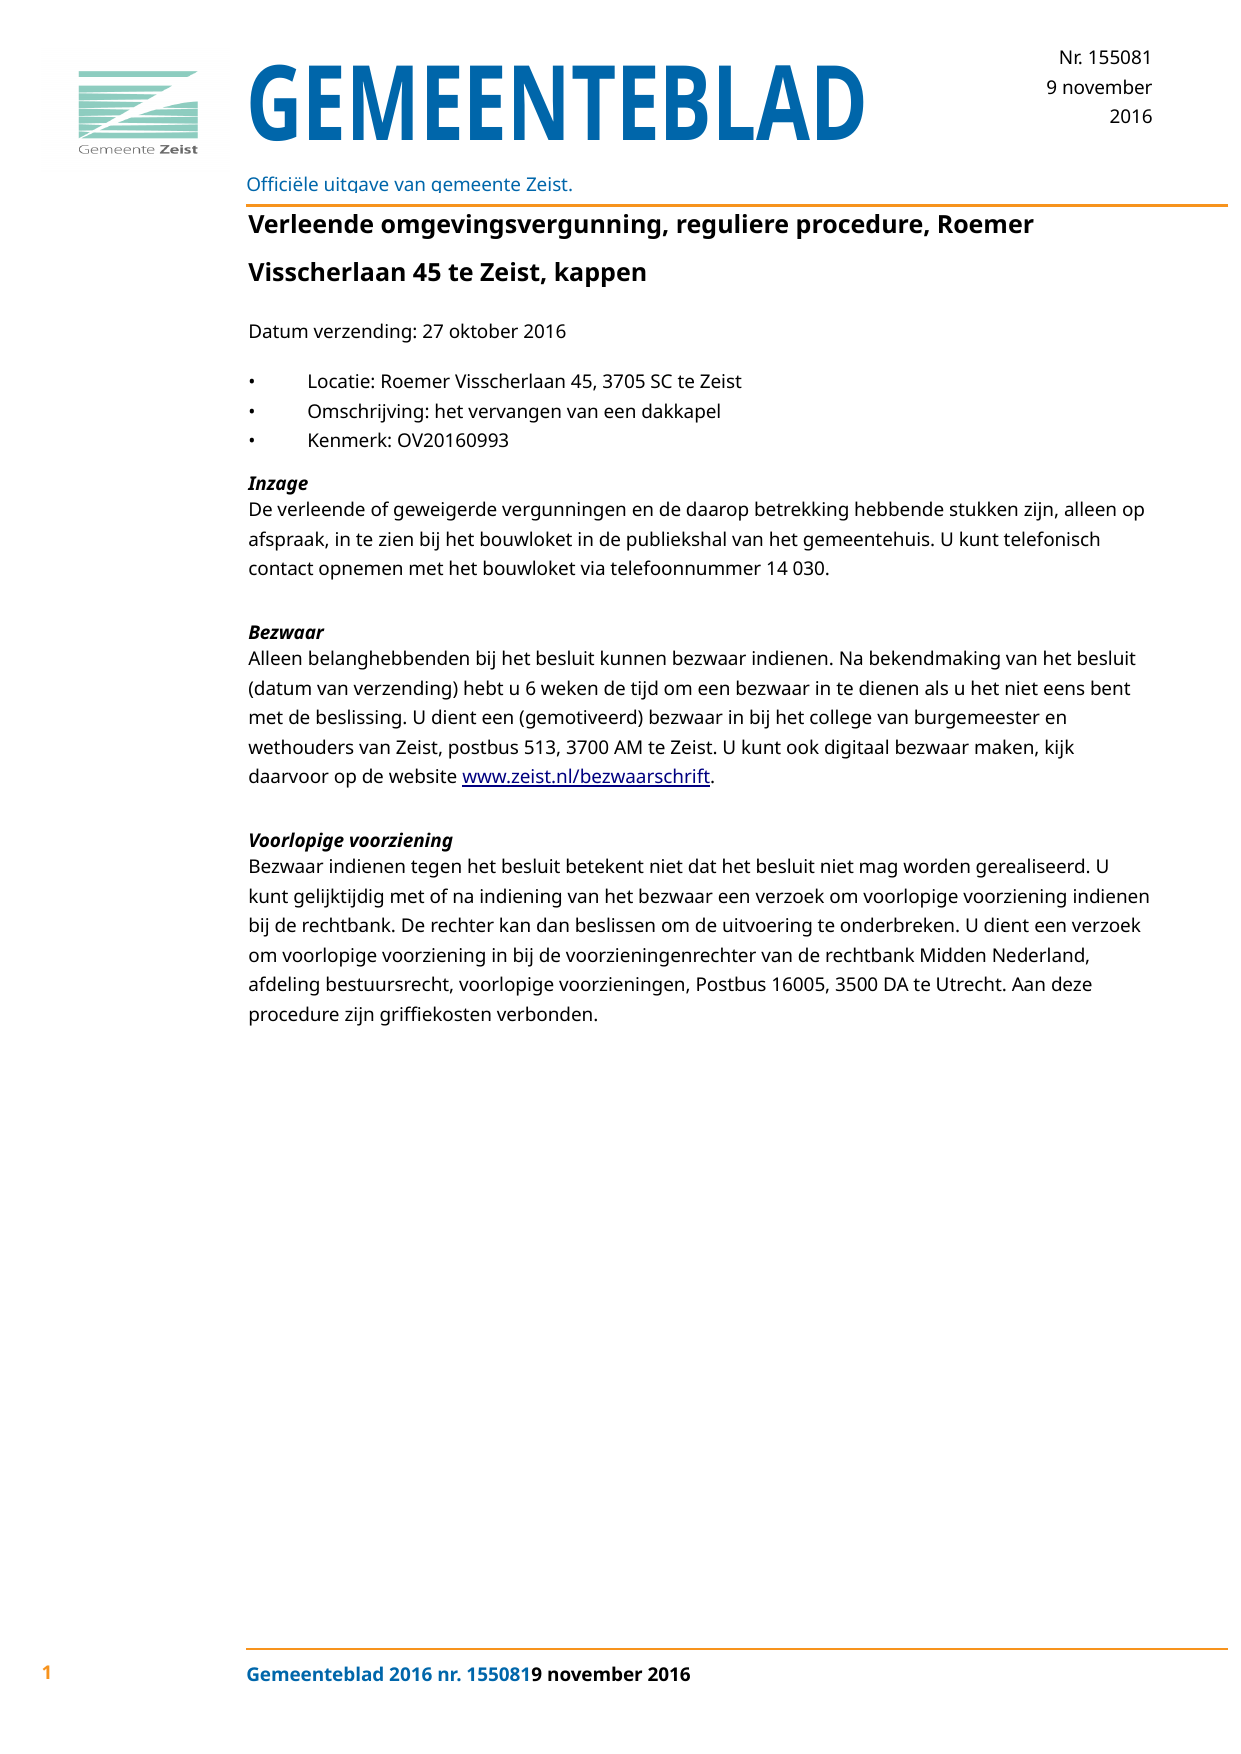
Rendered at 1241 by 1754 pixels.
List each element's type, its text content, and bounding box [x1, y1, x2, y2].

text Datum verzending: 27 oktober 2016 [248, 318, 1152, 344]
text De verleende of geweigerde vergunningen en de daarop betrekking hebbende stukken zijn, alleen op afspraak, in te zien bij het bouwloket in de publiekshal van het gemeentehuis. U kunt telefonisch contact opnemen met het bouwloket via telefoonnummer 14 030. [248, 496, 1152, 581]
text Bezwaar [248, 619, 1152, 645]
list Omschrijving: het vervangen van een dakkapel [248, 398, 1152, 424]
text Alleen belanghebbenden bij het besluit kunnen bezwaar indienen. Na bekendmaking van het besluit (datum van verzending) hebt u 6 weken de tijd om een bezwaar in te dienen als u het niet eens bent met de beslissing. U dient een (gemotiveerd) bezwaar in bij het college van burgemeester en wethouders van Zeist, postbus 513, 3700 AM te Zeist. U kunt ook digitaal bezwaar maken, kijk daarvoor op de website www.zeist.nl/bezwaarschrift. [248, 645, 1152, 789]
text Inzage [248, 471, 1152, 496]
list Locatie: Roemer Visscherlaan 45, 3705 SC te Zeist [248, 368, 1152, 394]
picture [41, 47, 231, 172]
text Bezwaar indienen tegen het besluit betekent niet dat het besluit niet mag worden gerealiseerd. U kunt gelijktijdig met of na indiening van het bezwaar een verzoek om voorlopige voorziening indienen bij de rechtbank. De rechter kan dan beslissen om de uitvoering te onderbreken. U dient een verzoek om voorlopige voorziening in bij de voorzieningenrechter van de rechtbank Midden Nederland, afdeling bestuursrecht, voorlopige voorzieningen, Postbus 16005, 3500 DA te Utrecht. Aan deze procedure zijn griffiekosten verbonden. [248, 853, 1152, 1027]
text Verleende omgevingsvergunning, reguliere procedure, Roemer Visscherlaan 45 te Zeist, kappen [248, 207, 1152, 288]
list Kenmerk: OV20160993 [248, 427, 1152, 453]
text Voorlopige voorziening [248, 827, 1152, 853]
